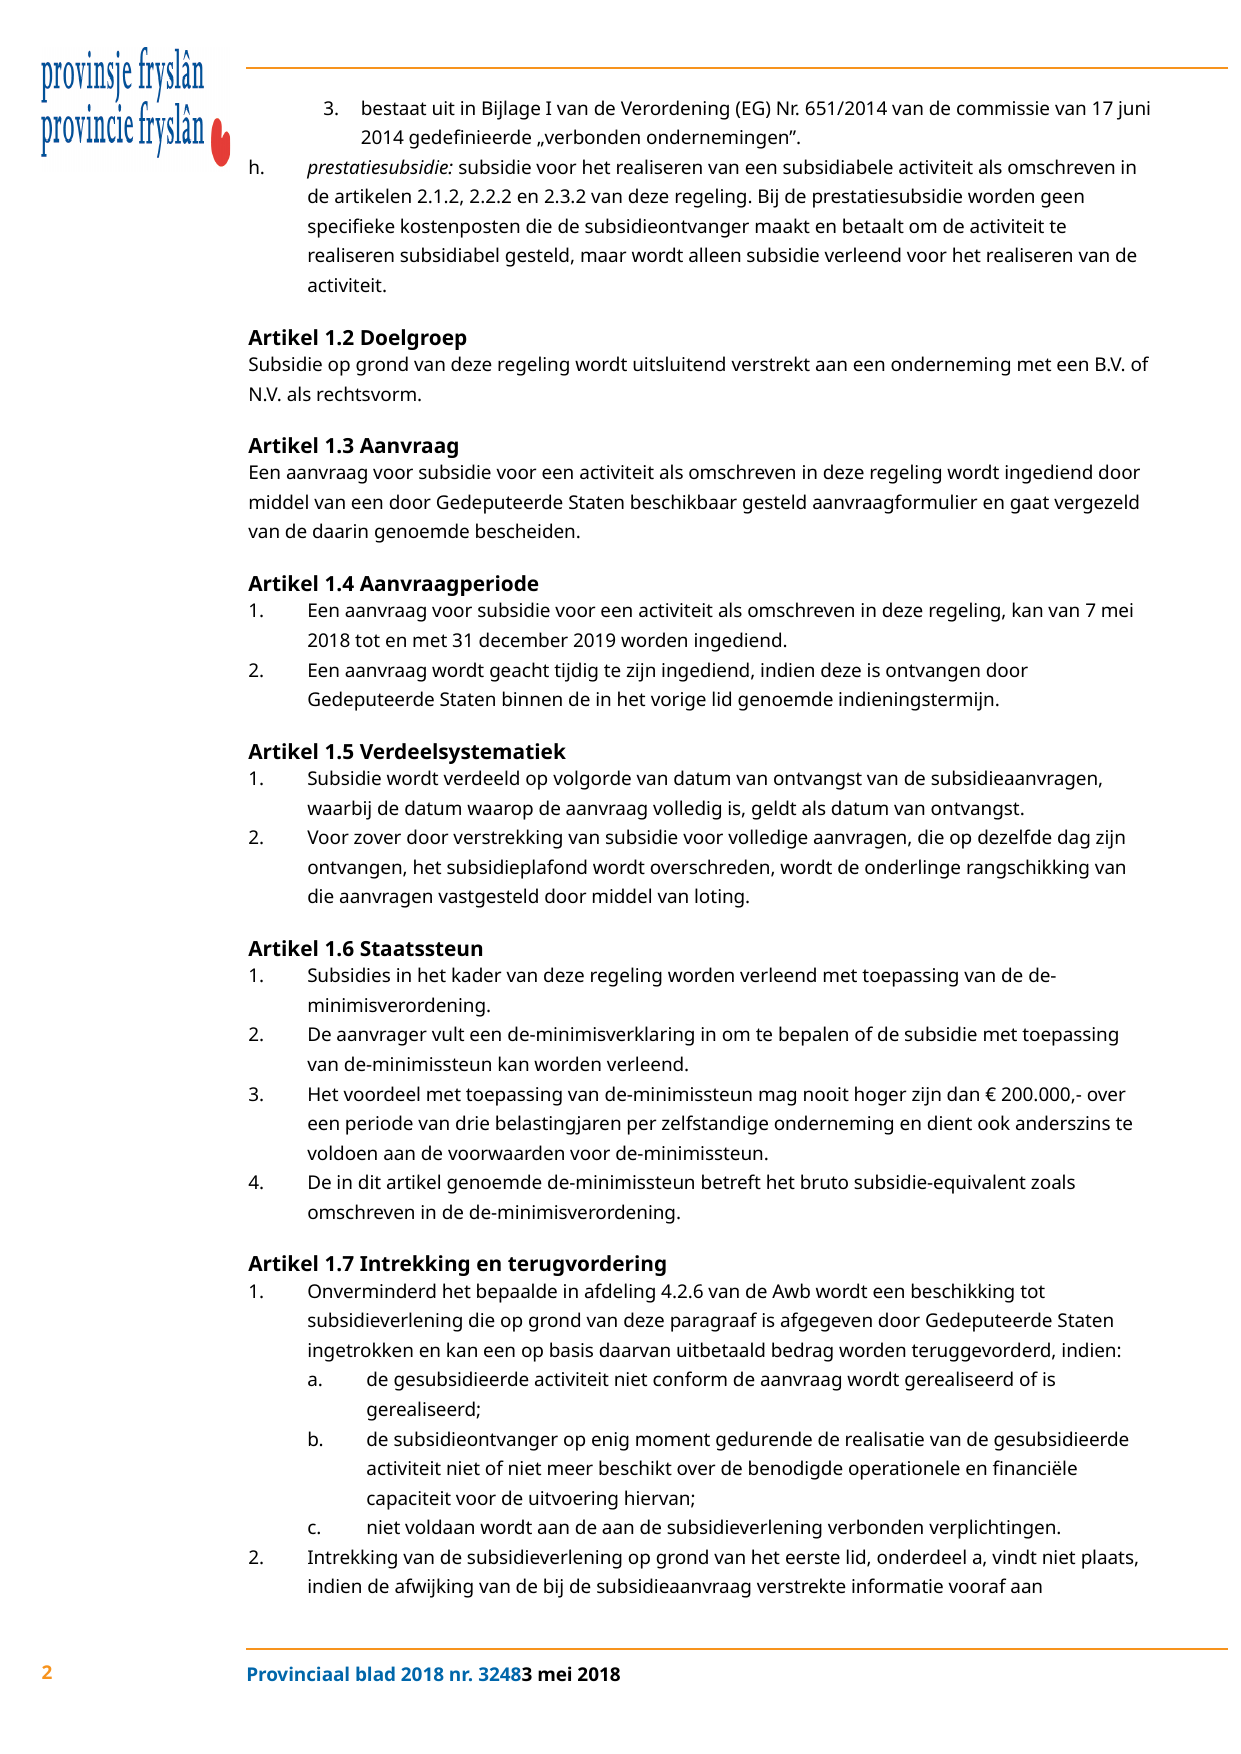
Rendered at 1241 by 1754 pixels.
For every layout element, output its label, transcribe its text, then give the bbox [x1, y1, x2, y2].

list Een aanvraag wordt geacht tijdig te zijn ingediend, indien deze is ontvangen door Gedeputeerde Staten binnen de in het vorige lid genoemde indieningstermijn. [248, 657, 1152, 712]
list niet voldaan wordt aan de aan de subsidieverlening verbonden verplichtingen. [307, 1514, 1152, 1540]
list de subsidieontvanger op enig moment gedurende de realisatie van de gesubsidieerde activiteit niet of niet meer beschikt over de benodigde operationele en financiële capaciteit voor de uitvoering hiervan; [307, 1426, 1152, 1511]
picture [41, 47, 231, 172]
list Een aanvraag voor subsidie voor een activiteit als omschreven in deze regeling, kan van 7 mei 2018 tot en met 31 december 2019 worden ingediend. [248, 598, 1152, 653]
list de gesubsidieerde activiteit niet conform de aanvraag wordt gerealiseerd of is gerealiseerd; [307, 1367, 1152, 1422]
text Subsidie op grond van deze regeling wordt uitsluitend verstrekt aan een onderneming met een B.V. of N.V. als rechtsvorm. [248, 351, 1152, 406]
text Artikel 1.5 Verdeelsystematiek [248, 737, 1152, 765]
text Een aanvraag voor subsidie voor een activiteit als omschreven in deze regeling wordt ingediend door middel van een door Gedeputeerde Staten beschikbaar gesteld aanvraagformulier en gaat vergezeld van de daarin genoemde bescheiden. [248, 459, 1152, 544]
list De in dit artikel genoemde de-minimissteun betreft het bruto subsidie-equivalent zoals omschreven in de de-minimisverordening. [248, 1169, 1152, 1225]
text Artikel 1.6 Staatssteun [248, 934, 1152, 962]
text Artikel 1.4 Aanvraagperiode [248, 569, 1152, 598]
list De aanvrager vult een de-minimisverklaring in om te bepalen of de subsidie met toepassing van de-minimissteun kan worden verleend. [248, 1022, 1152, 1077]
text Artikel 1.3 Aanvraag [248, 431, 1152, 459]
list bestaat uit in Bijlage I van de Verordening (EG) Nr. 651/2014 van de commissie van 17 juni 2014 gedefinieerde „verbonden ondernemingen”. [323, 95, 1152, 150]
list Intrekking van de subsidieverlening op grond van het eerste lid, onderdeel a, vindt niet plaats, indien de afwijking van de bij de subsidieaanvraag verstrekte informatie vooraf aan [248, 1544, 1152, 1599]
text Artikel 1.7 Intrekking en terugvordering [248, 1249, 1152, 1278]
list prestatiesubsidie: subsidie voor het realiseren van een subsidiabele activiteit als omschreven in de artikelen 2.1.2, 2.2.2 en 2.3.2 van deze regeling. Bij de prestatiesubsidie worden geen specifieke kostenposten die de subsidieontvanger maakt en betaalt om de activiteit te realiseren subsidiabel gesteld, maar wordt alleen subsidie verleend voor het realiseren van de activiteit. [248, 154, 1152, 298]
list Voor zover door verstrekking van subsidie voor volledige aanvragen, die op dezelfde dag zijn ontvangen, het subsidieplafond wordt overschreden, wordt de onderlinge rangschikking van die aanvragen vastgesteld door middel van loting. [248, 824, 1152, 909]
list Het voordeel met toepassing van de-minimissteun mag nooit hoger zijn dan € 200.000,- over een periode van drie belastingjaren per zelfstandige onderneming en dient ook anderszins te voldoen aan de voorwaarden voor de-minimissteun. [248, 1081, 1152, 1166]
list Onverminderd het bepaalde in afdeling 4.2.6 van de Awb wordt een beschikking tot subsidieverlening die op grond van deze paragraaf is afgegeven door Gedeputeerde Staten ingetrokken en kan een op basis daarvan uitbetaald bedrag worden teruggevorderd, indien: [248, 1278, 1152, 1363]
list Subsidies in het kader van deze regeling worden verleend met toepassing van de de-minimisverordening. [248, 962, 1152, 1018]
list Subsidie wordt verdeeld op volgorde van datum van ontvangst van de subsidieaanvragen, waarbij de datum waarop de aanvraag volledig is, geldt als datum van ontvangst. [248, 765, 1152, 821]
text Artikel 1.2 Doelgroep [248, 323, 1152, 351]
